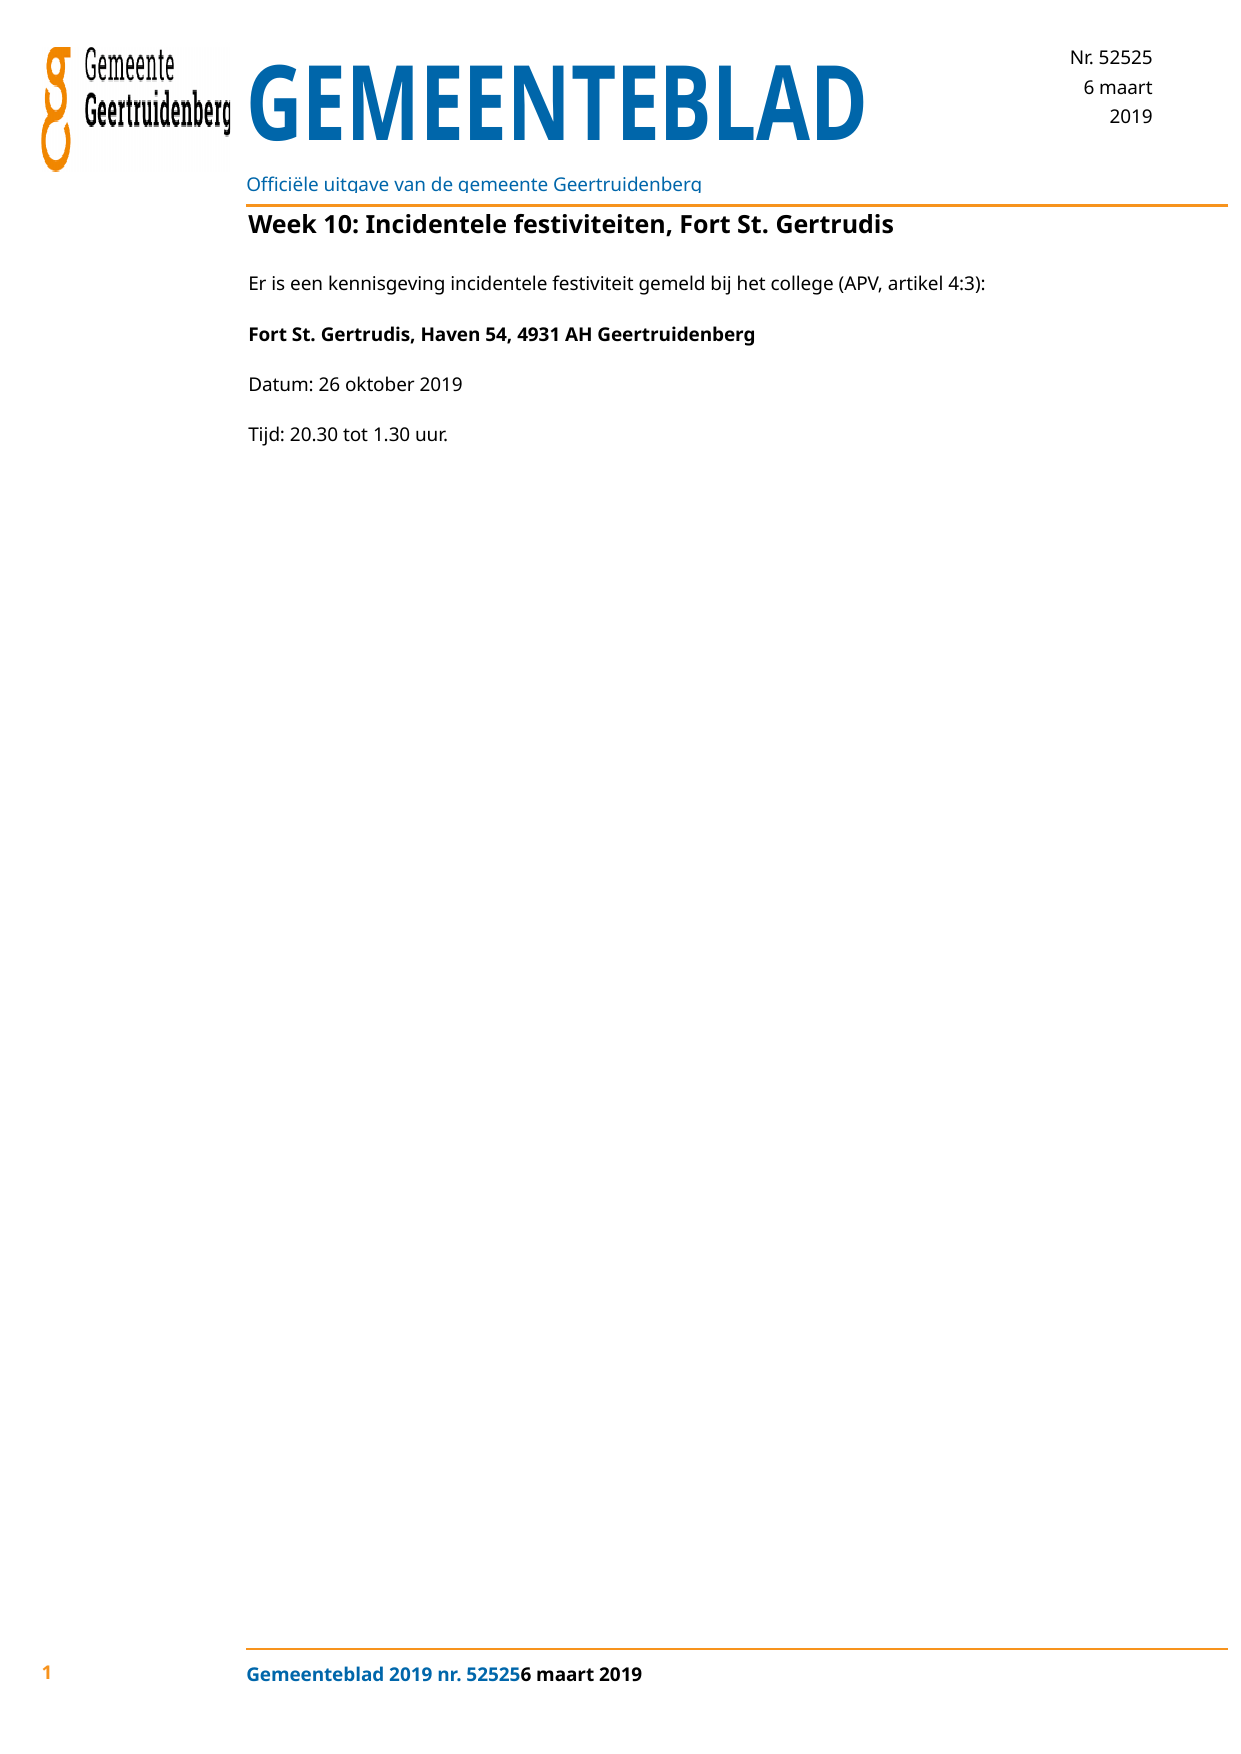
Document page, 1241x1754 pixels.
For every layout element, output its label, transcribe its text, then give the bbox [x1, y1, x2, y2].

text Tijd: 20.30 tot 1.30 uur. [248, 422, 1152, 447]
text Fort St. Gertrudis, Haven 54, 4931 AH Geertruidenberg [248, 321, 1152, 346]
text Week 10: Incidentele festiviteiten, Fort St. Gertrudis [248, 207, 1152, 241]
text Er is een kennisgeving incidentele festiviteit gemeld bij het college (APV, artikel 4:3): [248, 270, 1152, 296]
text Datum: 26 oktober 2019 [248, 371, 1152, 397]
picture [41, 47, 231, 172]
